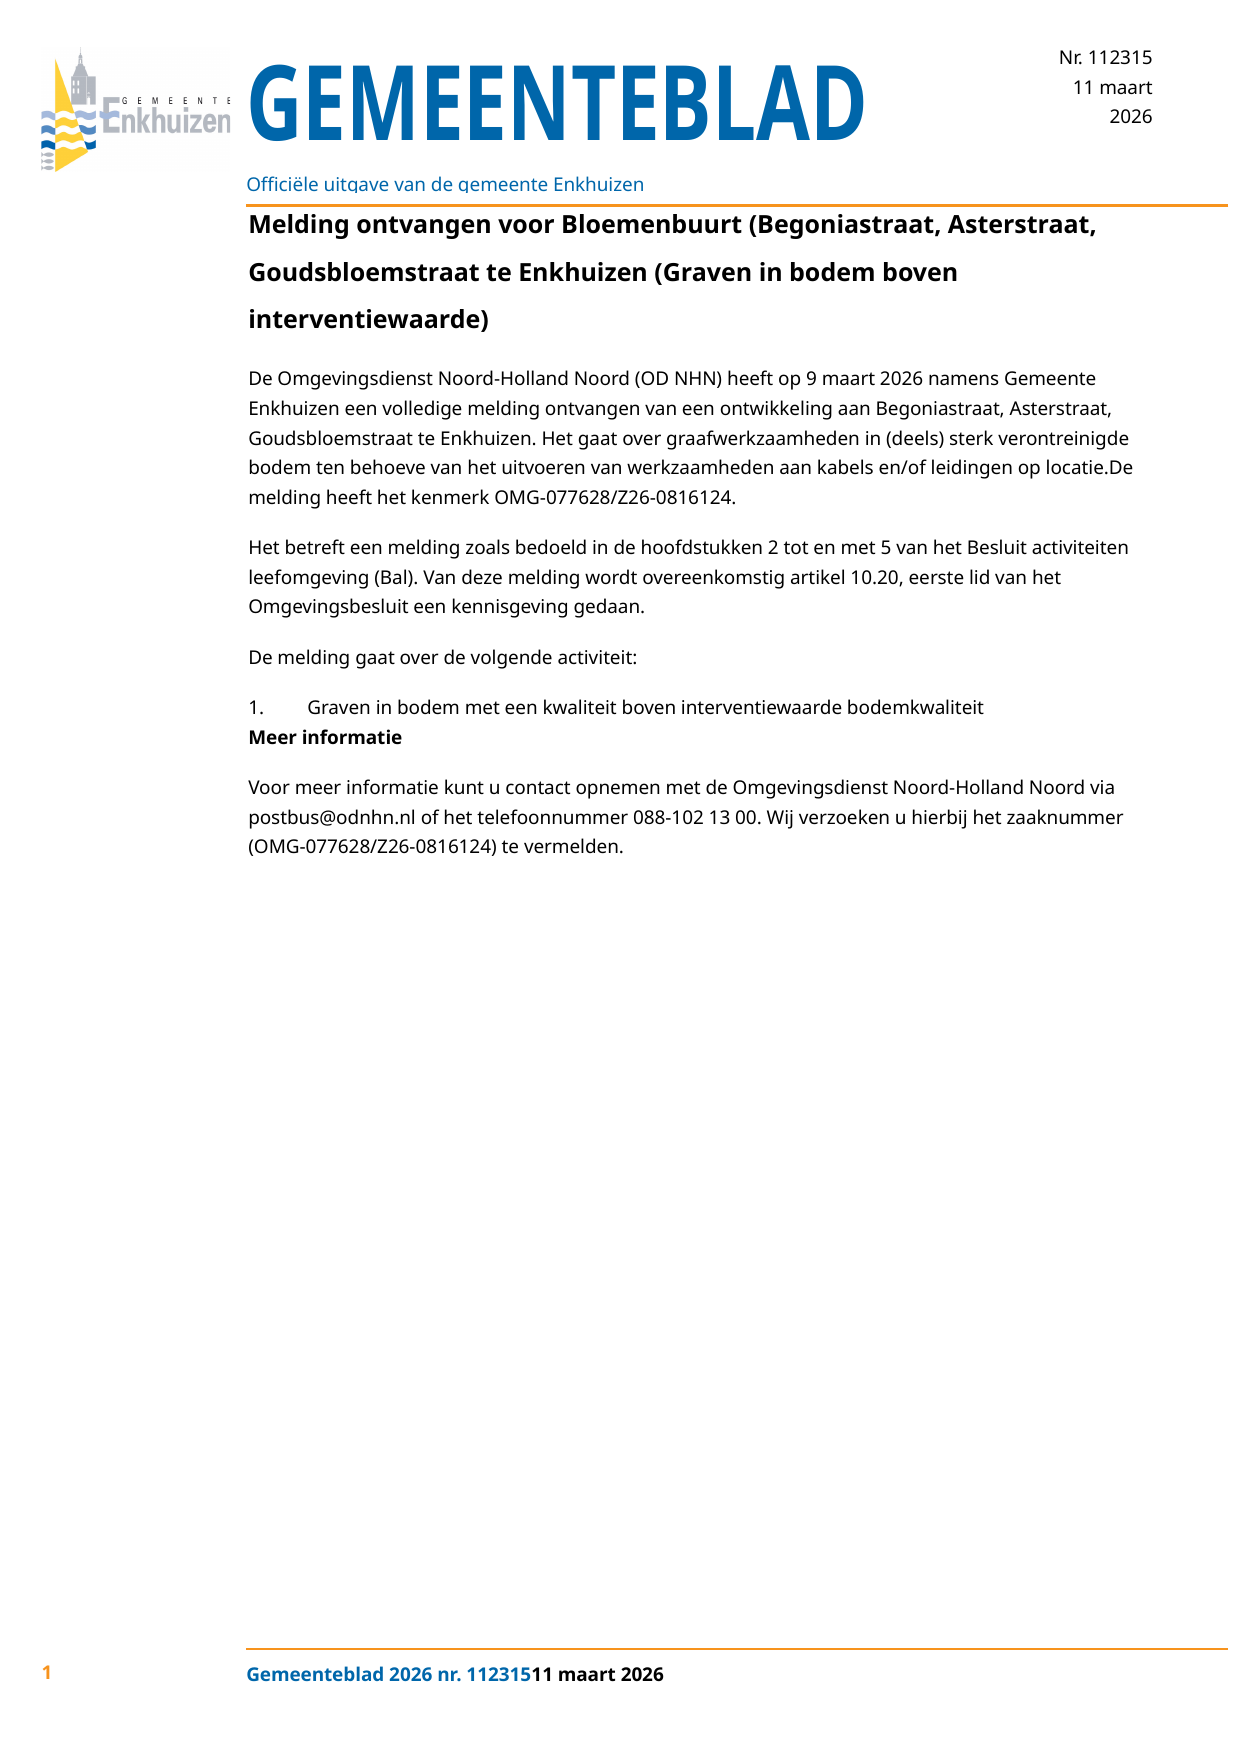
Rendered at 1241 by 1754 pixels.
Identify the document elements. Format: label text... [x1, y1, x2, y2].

text De melding gaat over de volgende activiteit: [248, 644, 1152, 669]
text Voor meer informatie kunt u contact opnemen met de Omgevingsdienst Noord-Holland Noord via postbus@odnhn.nl of het telefoonnummer 088-102 13 00. Wij verzoeken u hierbij het zaaknummer (OMG-077628/Z26-0816124) te vermelden. [248, 774, 1152, 859]
text Meer informatie [248, 724, 1152, 749]
picture [41, 47, 231, 172]
text Het betreft een melding zoals bedoeld in de hoofdstukken 2 tot en met 5 van het Besluit activiteiten leefomgeving (Bal). Van deze melding wordt overeenkomstig artikel 10.20, eerste lid van het Omgevingsbesluit een kennisgeving gedaan. [248, 534, 1152, 619]
text De Omgevingsdienst Noord-Holland Noord (OD NHN) heeft op 9 maart 2026 namens Gemeente Enkhuizen een volledige melding ontvangen van een ontwikkeling aan Begoniastraat, Asterstraat, Goudsbloemstraat te Enkhuizen. Het gaat over graafwerkzaamheden in (deels) sterk verontreinigde bodem ten behoeve van het uitvoeren van werkzaamheden aan kabels en/of leidingen op locatie.De melding heeft het kenmerk OMG-077628/Z26-0816124. [248, 366, 1152, 509]
list Graven in bodem met een kwaliteit boven interventiewaarde bodemkwaliteit [248, 694, 1152, 720]
text Melding ontvangen voor Bloemenbuurt (Begoniastraat, Asterstraat, Goudsbloemstraat te Enkhuizen (Graven in bodem boven interventiewaarde) [248, 207, 1152, 336]
